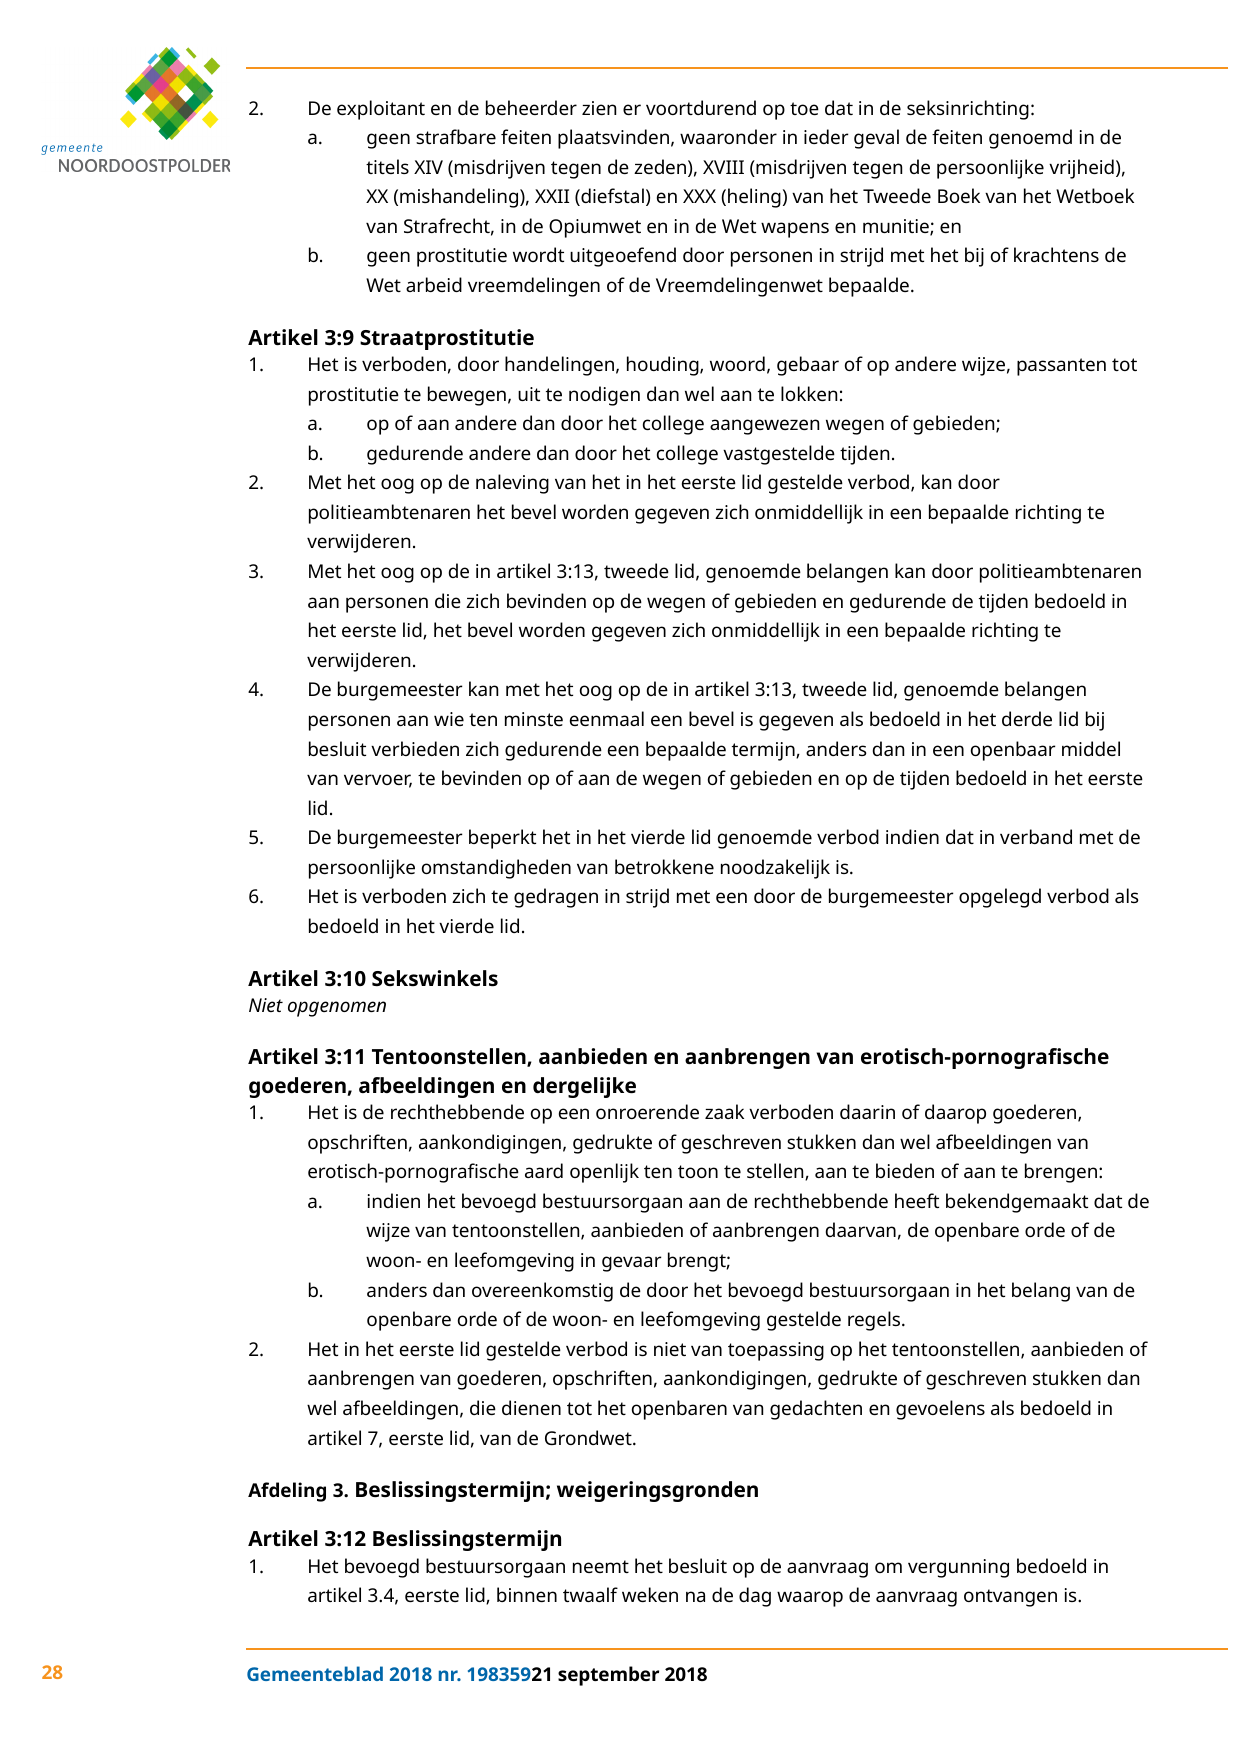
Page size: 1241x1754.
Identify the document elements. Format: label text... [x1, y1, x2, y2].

list Met het oog op de in artikel 3:13, tweede lid, genoemde belangen kan door politieambtenaren aan personen die zich bevinden op de wegen of gebieden en gedurende de tijden bedoeld in het eerste lid, het bevel worden gegeven zich onmiddellijk in een bepaalde richting te verwijderen. [248, 558, 1152, 673]
list Het is verboden, door handelingen, houding, woord, gebaar of op andere wijze, passanten tot prostitutie te bewegen, uit te nodigen dan wel aan te lokken: [248, 351, 1152, 406]
text Artikel 3:12 Beslissingstermijn [248, 1524, 1152, 1553]
list Het is de rechthebbende op een onroerende zaak verboden daarin of daarop goederen, opschriften, aankondigingen, gedrukte of geschreven stukken dan wel afbeeldingen van erotisch-pornografische aard openlijk ten toon te stellen, aan te bieden of aan te brengen: [248, 1099, 1152, 1184]
picture [41, 47, 231, 172]
list Het in het eerste lid gestelde verbod is niet van toepassing op het tentoonstellen, aanbieden of aanbrengen van goederen, opschriften, aankondigingen, gedrukte of geschreven stukken dan wel afbeeldingen, die dienen tot het openbaren van gedachten en gevoelens als bedoeld in artikel 7, eerste lid, van de Grondwet. [248, 1336, 1152, 1451]
text Niet opgenomen [248, 992, 1152, 1018]
list anders dan overeenkomstig de door het bevoegd bestuursorgaan in het belang van de openbare orde of de woon- en leefomgeving gestelde regels. [307, 1277, 1152, 1332]
list geen prostitutie wordt uitgeoefend door personen in strijd met het bij of krachtens de Wet arbeid vreemdelingen of de Vreemdelingenwet bepaalde. [307, 243, 1152, 298]
list geen strafbare feiten plaatsvinden, waaronder in ieder geval de feiten genoemd in de titels XIV (misdrijven tegen de zeden), XVIII (misdrijven tegen de persoonlijke vrijheid), XX (mishandeling), XXII (diefstal) en XXX (heling) van het Tweede Boek van het Wetboek van Strafrecht, in de Opiumwet en in de Wet wapens en munitie; en [307, 124, 1152, 239]
list Het is verboden zich te gedragen in strijd met een door de burgemeester opgelegd verbod als bedoeld in het vierde lid. [248, 884, 1152, 939]
text Artikel 3:11 Tentoonstellen, aanbieden en aanbrengen van erotisch-pornografische goederen, afbeeldingen en dergelijke [248, 1042, 1152, 1099]
list De burgemeester kan met het oog op de in artikel 3:13, tweede lid, genoemde belangen personen aan wie ten minste eenmaal een bevel is gegeven als bedoeld in het derde lid bij besluit verbieden zich gedurende een bepaalde termijn, anders dan in een openbaar middel van vervoer, te bevinden op of aan de wegen of gebieden en op de tijden bedoeld in het eerste lid. [248, 677, 1152, 821]
list op of aan andere dan door het college aangewezen wegen of gebieden; [307, 410, 1152, 436]
list De exploitant en de beheerder zien er voortdurend op toe dat in de seksinrichting: [248, 95, 1152, 121]
list Met het oog op de naleving van het in het eerste lid gestelde verbod, kan door politieambtenaren het bevel worden gegeven zich onmiddellijk in een bepaalde richting te verwijderen. [248, 469, 1152, 554]
list indien het bevoegd bestuursorgaan aan de rechthebbende heeft bekendgemaakt dat de wijze van tentoonstellen, aanbieden of aanbrengen daarvan, de openbare orde of de woon- en leefomgeving in gevaar brengt; [307, 1188, 1152, 1273]
text Artikel 3:9 Straatprostitutie [248, 323, 1152, 351]
list Het bevoegd bestuursorgaan neemt het besluit op de aanvraag om vergunning bedoeld in artikel 3.4, eerste lid, binnen twaalf weken na de dag waarop de aanvraag ontvangen is. [248, 1553, 1152, 1608]
text Afdeling 3. Beslissingstermijn; weigeringsgronden [248, 1475, 1152, 1503]
list De burgemeester beperkt het in het vierde lid genoemde verbod indien dat in verband met de persoonlijke omstandigheden van betrokkene noodzakelijk is. [248, 824, 1152, 880]
text Artikel 3:10 Sekswinkels [248, 964, 1152, 992]
list gedurende andere dan door het college vastgestelde tijden. [307, 440, 1152, 466]
